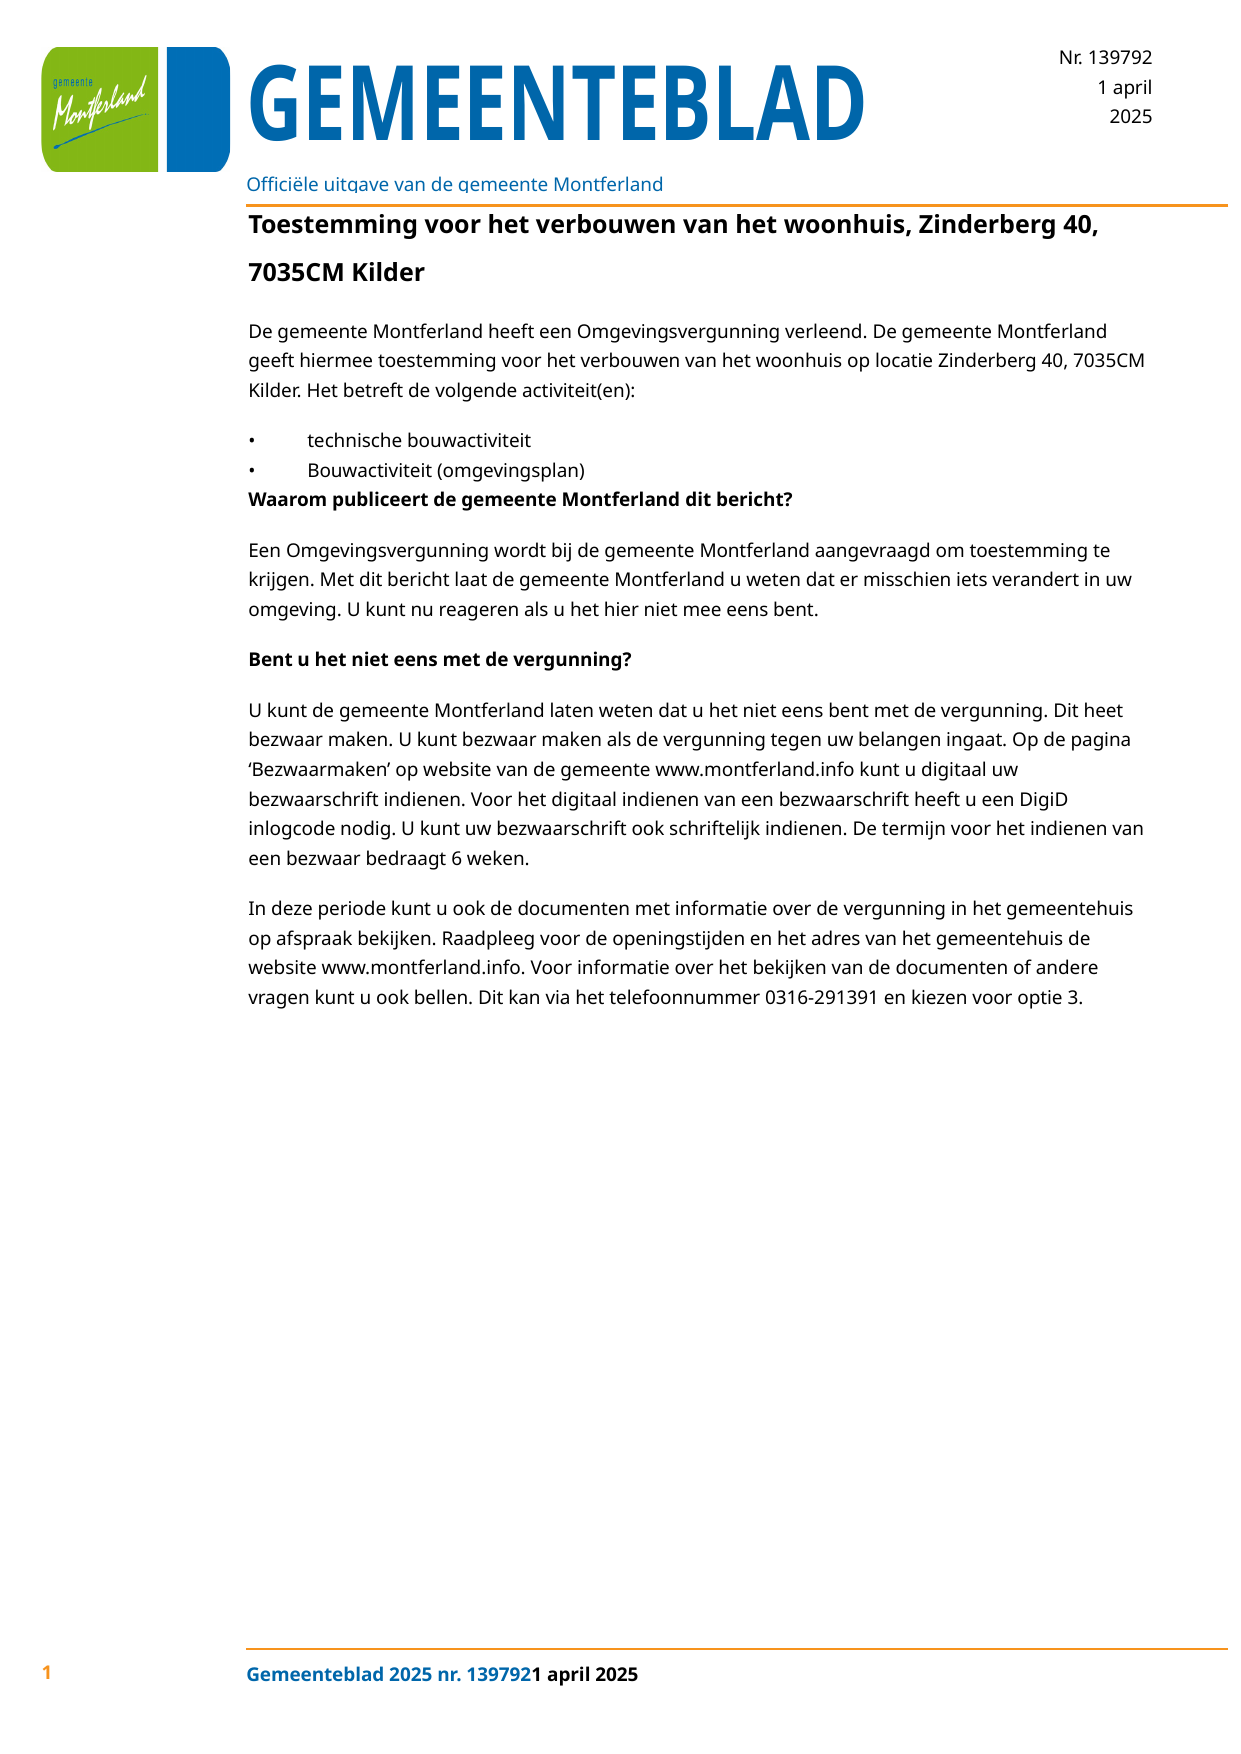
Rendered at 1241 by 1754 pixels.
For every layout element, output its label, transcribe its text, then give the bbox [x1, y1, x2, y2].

text De gemeente Montferland heeft een Omgevingsvergunning verleend. De gemeente Montferland geeft hiermee toestemming voor het verbouwen van het woonhuis op locatie Zinderberg 40, 7035CM Kilder. Het betreft de volgende activiteit(en): [248, 318, 1152, 403]
list Bouwactiviteit (omgevingsplan) [248, 457, 1152, 483]
picture [41, 47, 231, 172]
text Toestemming voor het verbouwen van het woonhuis, Zinderberg 40, 7035CM Kilder [248, 207, 1152, 288]
text Waarom publiceert de gemeente Montferland dit bericht? [248, 487, 1152, 512]
text In deze periode kunt u ook de documenten met informatie over de vergunning in het gemeentehuis op afspraak bekijken. Raadpleeg voor de openingstijden en het adres van het gemeentehuis de website www.montferland.info. Voor informatie over het bekijken van de documenten of andere vragen kunt u ook bellen. Dit kan via het telefoonnummer 0316-291391 en kiezen voor optie 3. [248, 895, 1152, 1010]
text Een Omgevingsvergunning wordt bij de gemeente Montferland aangevraagd om toestemming te krijgen. Met dit bericht laat de gemeente Montferland u weten dat er misschien iets verandert in uw omgeving. U kunt nu reageren als u het hier niet mee eens bent. [248, 537, 1152, 622]
text Bent u het niet eens met de vergunning? [248, 647, 1152, 672]
list technische bouwactiviteit [248, 427, 1152, 453]
text U kunt de gemeente Montferland laten weten dat u het niet eens bent met de vergunning. Dit heet bezwaar maken. U kunt bezwaar maken als de vergunning tegen uw belangen ingaat. Op de pagina ‘Bezwaarmaken’ op website van de gemeente www.montferland.info kunt u digitaal uw bezwaarschrift indienen. Voor het digitaal indienen van een bezwaarschrift heeft u een DigiD inlogcode nodig. U kunt uw bezwaarschrift ook schriftelijk indienen. De termijn voor het indienen van een bezwaar bedraagt 6 weken. [248, 697, 1152, 871]
